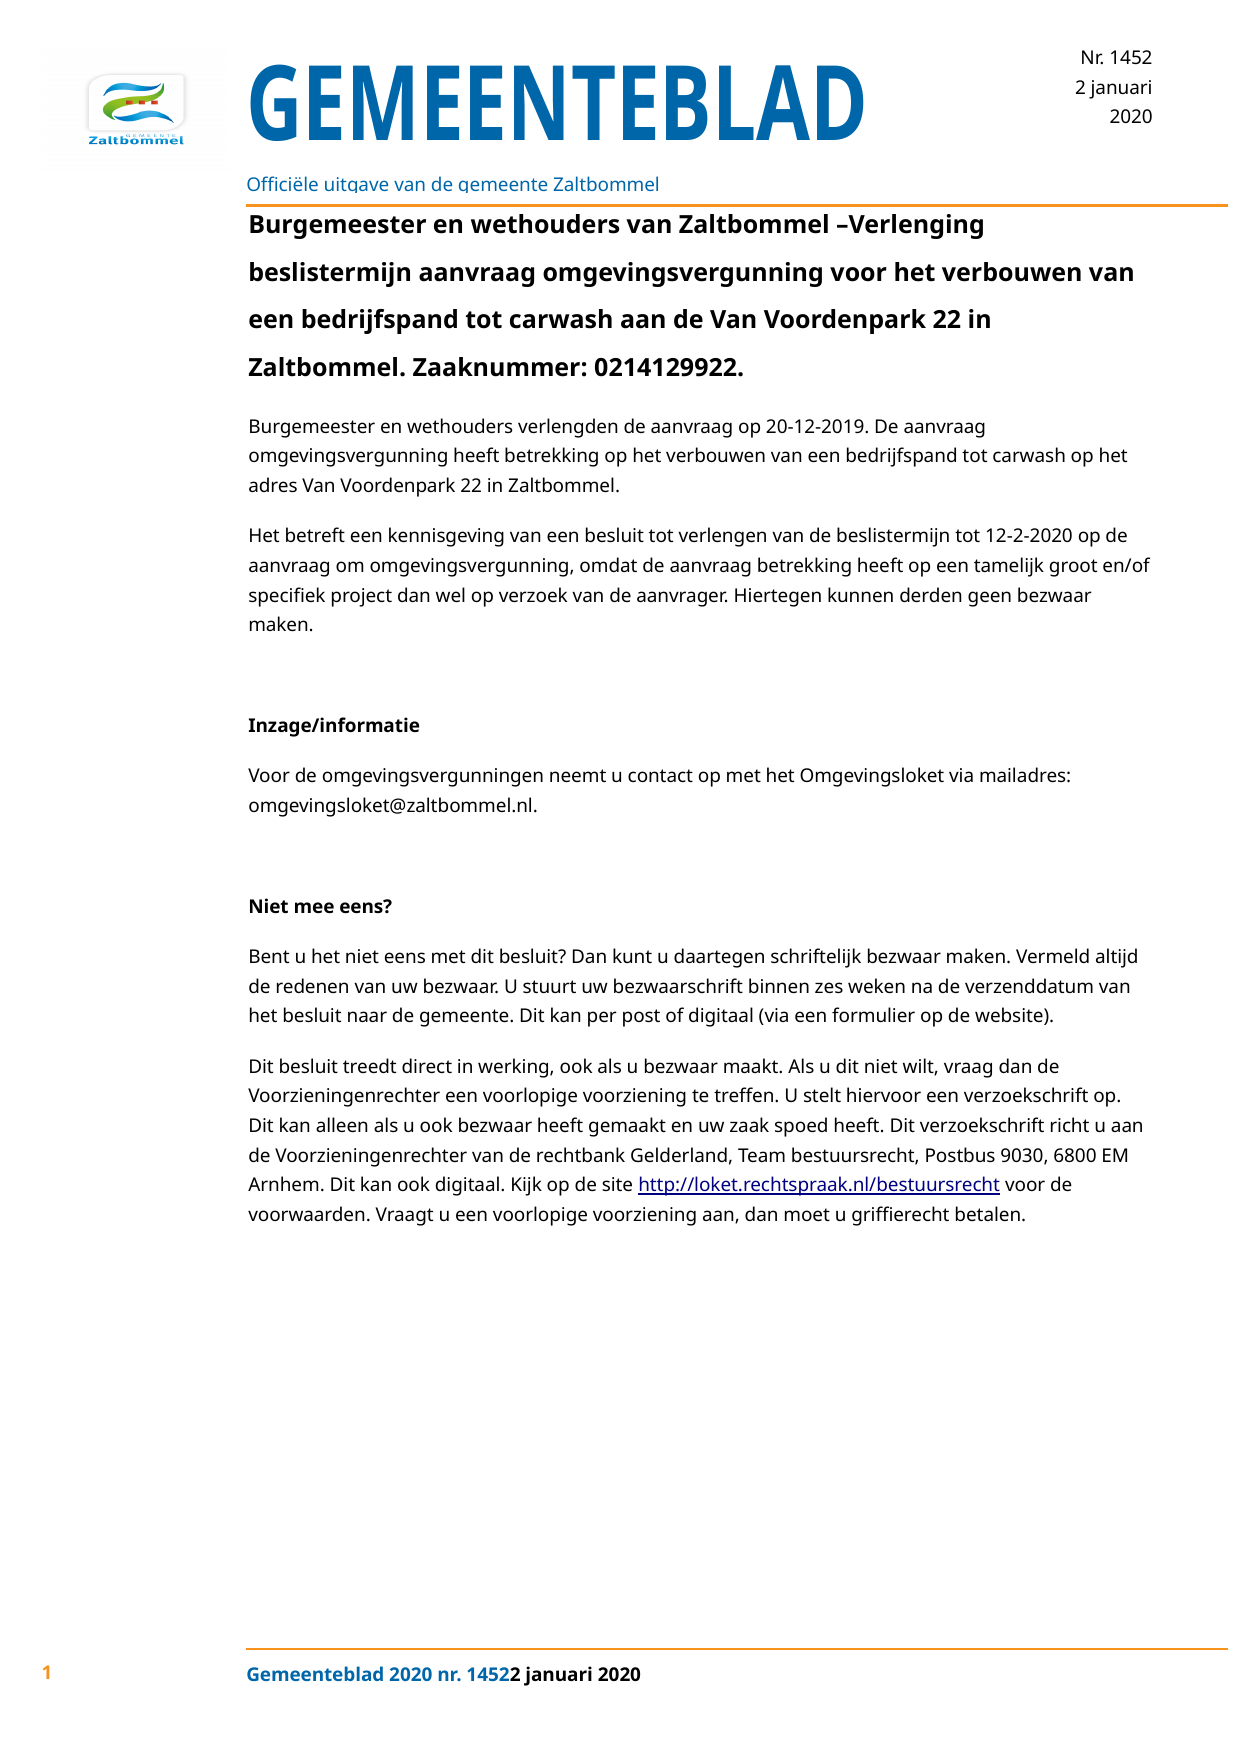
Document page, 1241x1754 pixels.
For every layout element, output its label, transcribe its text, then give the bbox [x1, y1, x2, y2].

text Burgemeester en wethouders van Zaltbommel –Verlenging beslistermijn aanvraag omgevingsvergunning voor het verbouwen van een bedrijfspand tot carwash aan de Van Voordenpark 22 in Zaltbommel. Zaaknummer: 0214129922. [248, 207, 1152, 384]
picture [41, 47, 231, 172]
text Voor de omgevingsvergunningen neemt u contact op met het Omgevingsloket via mailadres: omgevingsloket@zaltbommel.nl. [248, 763, 1152, 818]
text Dit besluit treedt direct in werking, ook als u bezwaar maakt. Als u dit niet wilt, vraag dan de Voorzieningenrechter een voorlopige voorziening te treffen. U stelt hiervoor een verzoekschrift op. Dit kan alleen als u ook bezwaar heeft gemaakt en uw zaak spoed heeft. Dit verzoekschrift richt u aan de Voorzieningenrechter van de rechtbank Gelderland, Team bestuursrecht, Postbus 9030, 6800 EM Arnhem. Dit kan ook digitaal. Kijk op de site http://loket.rechtspraak.nl/bestuursrecht voor de voorwaarden. Vraagt u een voorlopige voorziening aan, dan moet u griffierecht betalen. [248, 1053, 1152, 1227]
text Inzage/informatie [248, 712, 1152, 738]
text Het betreft een kennisgeving van een besluit tot verlengen van de beslistermijn tot 12-2-2020 op de aanvraag om omgevingsvergunning, omdat de aanvraag betrekking heeft op een tamelijk groot en/of specifiek project dan wel op verzoek van de aanvrager. Hiertegen kunnen derden geen bezwaar maken. [248, 523, 1152, 637]
text Bent u het niet eens met dit besluit? Dan kunt u daartegen schriftelijk bezwaar maken. Vermeld altijd de redenen van uw bezwaar. U stuurt uw bezwaarschrift binnen zes weken na de verzenddatum van het besluit naar de gemeente. Dit kan per post of digitaal (via een formulier op de website). [248, 943, 1152, 1028]
text Niet mee eens? [248, 893, 1152, 919]
text Burgemeester en wethouders verlengden de aanvraag op 20-12-2019. De aanvraag omgevingsvergunning heeft betrekking op het verbouwen van een bedrijfspand tot carwash op het adres Van Voordenpark 22 in Zaltbommel. [248, 413, 1152, 498]
